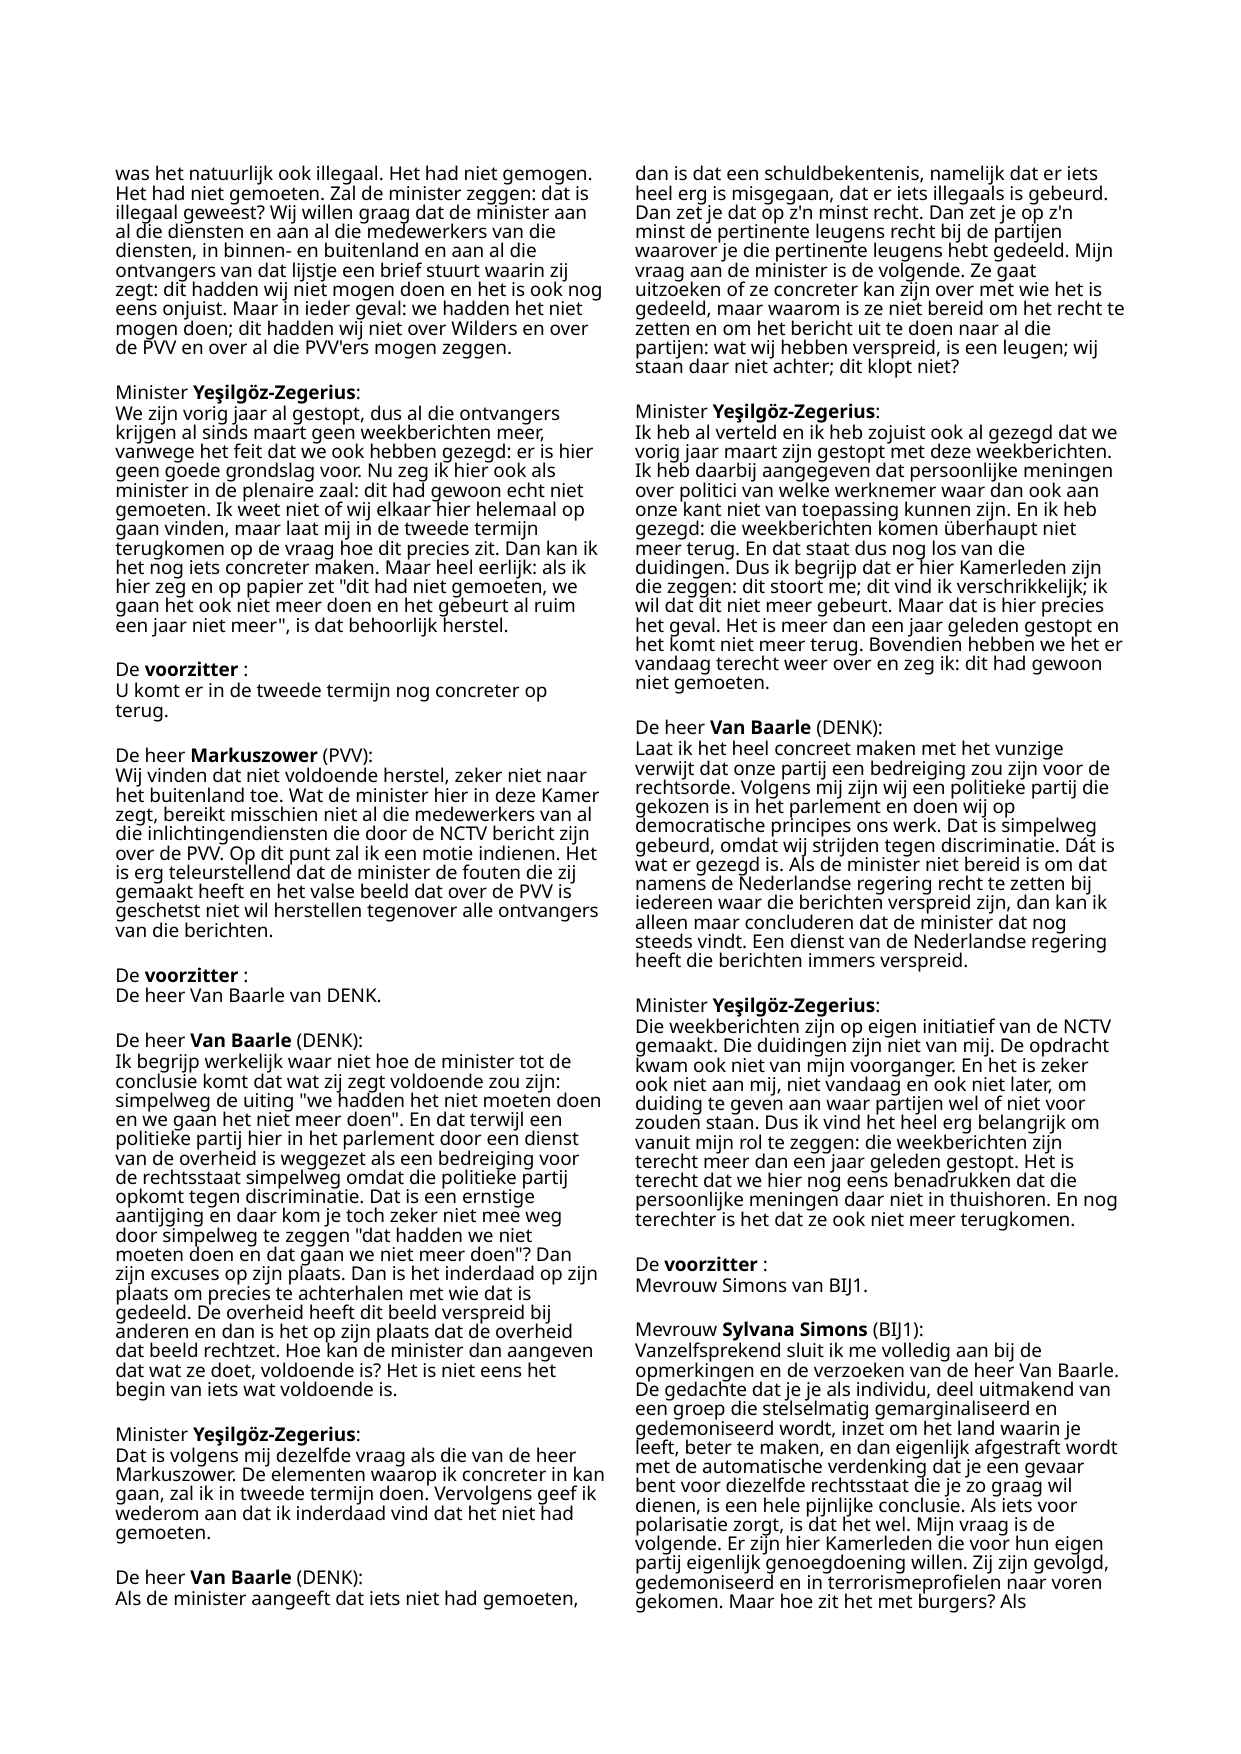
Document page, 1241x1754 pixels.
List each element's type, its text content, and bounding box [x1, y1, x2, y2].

text De heer Van Baarle (DENK): [115, 1564, 605, 1590]
text Minister Yeşilgöz-Zegerius: [635, 992, 1125, 1018]
text De heer Van Baarle (DENK): [115, 1028, 605, 1053]
text Minister Yeşilgöz-Zegerius: [635, 398, 1125, 424]
text De heer Markuszower (PVV): [115, 742, 605, 767]
text De voorzitter : [635, 1251, 1125, 1277]
text De voorzitter : [115, 962, 605, 987]
text Ik heb al verteld en ik heb zojuist ook al gezegd dat we vorig jaar maart zijn gestopt met deze weekberichten. Ik heb daarbij aangegeven dat persoonlijke meningen over politici van welke werknemer waar dan ook aan onze kant niet van toepassing kunnen zijn. En ik heb gezegd: die weekberichten komen überhaupt niet meer terug. En dat staat dus nog los van die duidingen. Dus ik begrijp dat er hier Kamerleden zijn die zeggen: dit stoort me; dit vind ik verschrikkelijk; ik wil dat dit niet meer gebeurt. Maar dat is hier precies het geval. Het is meer dan een jaar geleden gestopt en het komt niet meer terug. Bovendien hebben we het er vandaag terecht weer over en zeg ik: dit had gewoon niet gemoeten. [635, 424, 1125, 694]
text Minister Yeşilgöz-Zegerius: [115, 1421, 605, 1447]
text Mevrouw Sylvana Simons (BIJ1): [635, 1317, 1125, 1342]
text Wij vinden dat niet voldoende herstel, zeker niet naar het buitenland toe. Wat de minister hier in deze Kamer zegt, bereikt misschien niet al die medewerkers van al die inlichtingendiensten die door de NCTV bericht zijn over de PVV. Op dit punt zal ik een motie indienen. Het is erg teleurstellend dat de minister de fouten die zij gemaakt heeft en het valse beeld dat over de PVV is geschetst niet wil herstellen tegenover alle ontvangers van die berichten. [115, 767, 605, 941]
text Mevrouw Simons van BIJ1. [635, 1277, 1125, 1296]
text De heer Van Baarle van DENK. [115, 987, 605, 1007]
text De heer Van Baarle (DENK): [635, 714, 1125, 740]
text Dat is volgens mij dezelfde vraag als die van de heer Markuszower. De elementen waarop ik concreter in kan gaan, zal ik in tweede termijn doen. Vervolgens geef ik wederom aan dat ik inderdaad vind dat het niet had gemoeten. [115, 1447, 605, 1543]
text Vanzelfsprekend sluit ik me volledig aan bij de opmerkingen en de verzoeken van de heer Van Baarle. De gedachte dat je je als individu, deel uitmakend van een groep die stelselmatig gemarginaliseerd en gedemoniseerd wordt, inzet om het land waarin je leeft, beter te maken, en dan eigenlijk afgestraft wordt met de automatische verdenking dat je een gevaar bent voor diezelfde rechtsstaat die je zo graag wil dienen, is een hele pijnlijke conclusie. Als iets voor polarisatie zorgt, is dat het wel. Mijn vraag is de volgende. Er zijn hier Kamerleden die voor hun eigen partij eigenlijk genoegdoening willen. Zij zijn gevolgd, gedemoniseerd en in terrorismeprofielen naar voren gekomen. Maar hoe zit het met burgers? Als [635, 1342, 1125, 1612]
text We zijn vorig jaar al gestopt, dus al die ontvangers krijgen al sinds maart geen weekberichten meer, vanwege het feit dat we ook hebben gezegd: er is hier geen goede grondslag voor. Nu zeg ik hier ook als minister in de plenaire zaal: dit had gewoon echt niet gemoeten. Ik weet niet of wij elkaar hier helemaal op gaan vinden, maar laat mij in de tweede termijn terugkomen op de vraag hoe dit precies zit. Dan kan ik het nog iets concreter maken. Maar heel eerlijk: als ik hier zeg en op papier zet "dit had niet gemoeten, we gaan het ook niet meer doen en het gebeurt al ruim een jaar niet meer", is dat behoorlijk herstel. [115, 404, 605, 636]
text De voorzitter : [115, 657, 605, 682]
text was het natuurlijk ook illegaal. Het had niet gemogen. Het had niet gemoeten. Zal de minister zeggen: dat is illegaal geweest? Wij willen graag dat de minister aan al die diensten en aan al die medewerkers van die diensten, in binnen- en buitenland en aan al die ontvangers van dat lijstje een brief stuurt waarin zij zegt: dit hadden wij niet mogen doen en het is ook nog eens onjuist. Maar in ieder geval: we hadden het niet mogen doen; dit hadden wij niet over Wilders en over de PVV en over al die PVV'ers mogen zeggen. [115, 165, 605, 358]
text Die weekberichten zijn op eigen initiatief van de NCTV gemaakt. Die duidingen zijn niet van mij. De opdracht kwam ook niet van mijn voorganger. En het is zeker ook niet aan mij, niet vandaag en ook niet later, om duiding te geven aan waar partijen wel of niet voor zouden staan. Dus ik vind het heel erg belangrijk om vanuit mijn rol te zeggen: die weekberichten zijn terecht meer dan een jaar geleden gestopt. Het is terecht dat we hier nog eens benadrukken dat die persoonlijke meningen daar niet in thuishoren. En nog terechter is het dat ze ook niet meer terugkomen. [635, 1018, 1125, 1230]
text dan is dat een schuldbekentenis, namelijk dat er iets heel erg is misgegaan, dat er iets illegaals is gebeurd. Dan zet je dat op z'n minst recht. Dan zet je op z'n minst de pertinente leugens recht bij de partijen waarover je die pertinente leugens hebt gedeeld. Mijn vraag aan de minister is de volgende. Ze gaat uitzoeken of ze concreter kan zijn over met wie het is gedeeld, maar waarom is ze niet bereid om het recht te zetten en om het bericht uit te doen naar al die partijen: wat wij hebben verspreid, is een leugen; wij staan daar niet achter; dit klopt niet? [635, 165, 1125, 377]
text Als de minister aangeeft dat iets niet had gemoeten, [115, 1590, 605, 1609]
text Laat ik het heel concreet maken met het vunzige verwijt dat onze partij een bedreiging zou zijn voor de rechtsorde. Volgens mij zijn wij een politieke partij die gekozen is in het parlement en doen wij op democratische principes ons werk. Dat is simpelweg gebeurd, omdat wij strijden tegen discriminatie. Dát is wat er gezegd is. Als de minister niet bereid is om dat namens de Nederlandse regering recht te zetten bij iedereen waar die berichten verspreid zijn, dan kan ik alleen maar concluderen dat de minister dat nog steeds vindt. Een dienst van de Nederlandse regering heeft die berichten immers verspreid. [635, 740, 1125, 971]
text Ik begrijp werkelijk waar niet hoe de minister tot de conclusie komt dat wat zij zegt voldoende zou zijn: simpelweg de uiting "we hadden het niet moeten doen en we gaan het niet meer doen". En dat terwijl een politieke partij hier in het parlement door een dienst van de overheid is weggezet als een bedreiging voor de rechtsstaat simpelweg omdat die politieke partij opkomt tegen discriminatie. Dat is een ernstige aantijging en daar kom je toch zeker niet mee weg door simpelweg te zeggen "dat hadden we niet moeten doen en dat gaan we niet meer doen"? Dan zijn excuses op zijn plaats. Dan is het inderdaad op zijn plaats om precies te achterhalen met wie dat is gedeeld. De overheid heeft dit beeld verspreid bij anderen en dan is het op zijn plaats dat de overheid dat beeld rechtzet. Hoe kan de minister dan aangeven dat wat ze doet, voldoende is? Het is niet eens het begin van iets wat voldoende is. [115, 1053, 605, 1400]
text Minister Yeşilgöz-Zegerius: [115, 379, 605, 404]
text U komt er in de tweede termijn nog concreter op terug. [115, 682, 605, 721]
